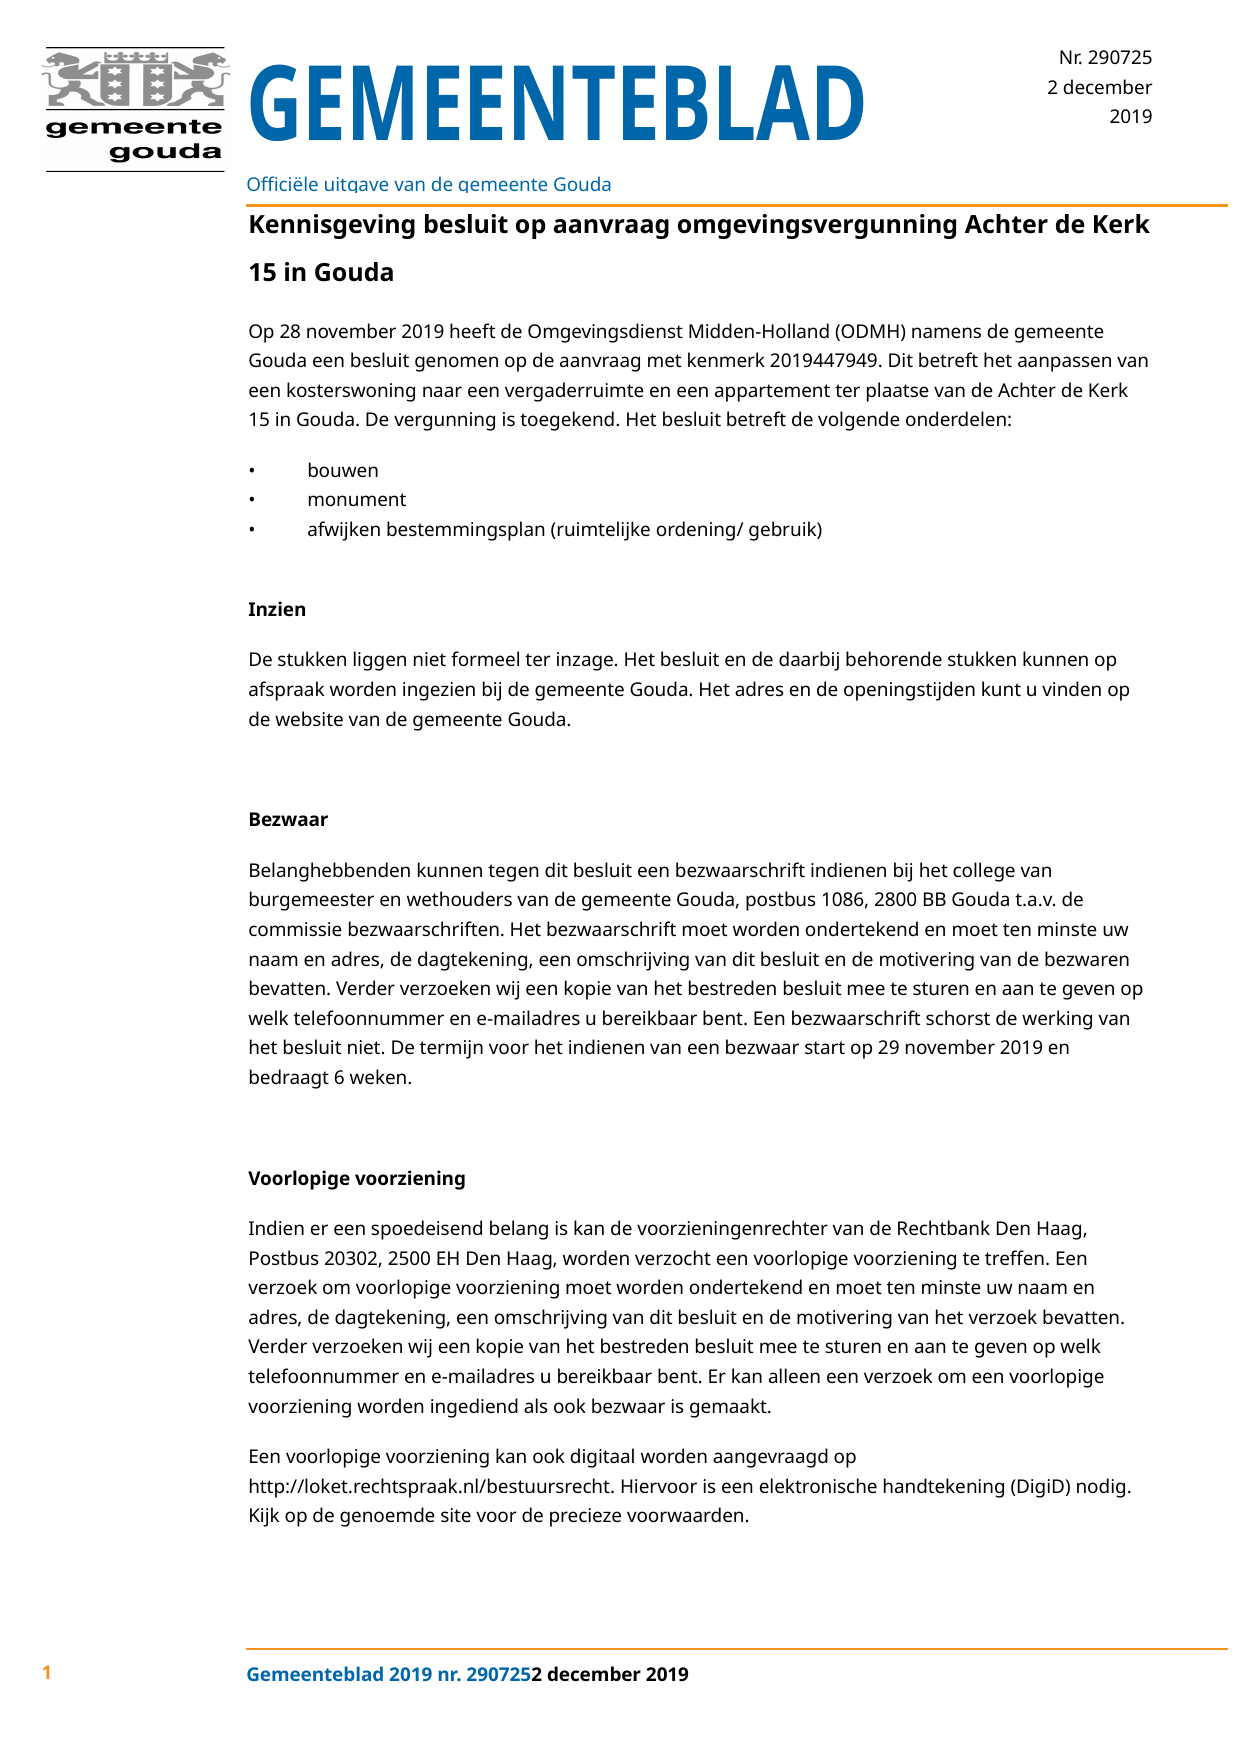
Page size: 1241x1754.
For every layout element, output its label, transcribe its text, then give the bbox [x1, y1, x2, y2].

text Een voorlopige voorziening kan ook digitaal worden aangevraagd op http://loket.rechtspraak.nl/bestuursrecht. Hiervoor is een elektronische handtekening (DigiD) nodig. Kijk op de genoemde site voor de precieze voorwaarden. [248, 1443, 1152, 1528]
text Belanghebbenden kunnen tegen dit besluit een bezwaarschrift indienen bij het college van burgemeester en wethouders van de gemeente Gouda, postbus 1086, 2800 BB Gouda t.a.v. de commissie bezwaarschriften. Het bezwaarschrift moet worden ondertekend en moet ten minste uw naam en adres, de dagtekening, een omschrijving van dit besluit en de motivering van de bezwaren bevatten. Verder verzoeken wij een kopie van het bestreden besluit mee te sturen en aan te geven op welk telefoonnummer en e-mailadres u bereikbaar bent. Een bezwaarschrift schorst de werking van het besluit niet. De termijn voor het indienen van een bezwaar start op 29 november 2019 en bedraagt 6 weken. [248, 857, 1152, 1090]
text Voorlopige voorziening [248, 1165, 1152, 1191]
list afwijken bestemmingsplan (ruimtelijke ordening/ gebruik) [248, 516, 1152, 542]
list bouwen [248, 457, 1152, 483]
text Inzien [248, 596, 1152, 622]
list monument [248, 487, 1152, 512]
text Indien er een spoedeisend belang is kan de voorzieningenrechter van de Rechtbank Den Haag, Postbus 20302, 2500 EH Den Haag, worden verzocht een voorlopige voorziening te treffen. Een verzoek om voorlopige voorziening moet worden ondertekend en moet ten minste uw naam en adres, de dagtekening, een omschrijving van dit besluit en de motivering van het verzoek bevatten. Verder verzoeken wij een kopie van het bestreden besluit mee te sturen en aan te geven op welk telefoonnummer en e-mailadres u bereikbaar bent. Er kan alleen een verzoek om een voorlopige voorziening worden ingediend als ook bezwaar is gemaakt. [248, 1215, 1152, 1419]
text Bezwaar [248, 807, 1152, 832]
text Op 28 november 2019 heeft de Omgevingsdienst Midden-Holland (ODMH) namens de gemeente Gouda een besluit genomen op de aanvraag met kenmerk 2019447949. Dit betreft het aanpassen van een kosterswoning naar een vergaderruimte en een appartement ter plaatse van de Achter de Kerk 15 in Gouda. De vergunning is toegekend. Het besluit betreft de volgende onderdelen: [248, 318, 1152, 432]
text Kennisgeving besluit op aanvraag omgevingsvergunning Achter de Kerk 15 in Gouda [248, 207, 1152, 288]
picture [41, 47, 231, 172]
text De stukken liggen niet formeel ter inzage. Het besluit en de daarbij behorende stukken kunnen op afspraak worden ingezien bij de gemeente Gouda. Het adres en de openingstijden kunt u vinden op de website van de gemeente Gouda. [248, 647, 1152, 732]
